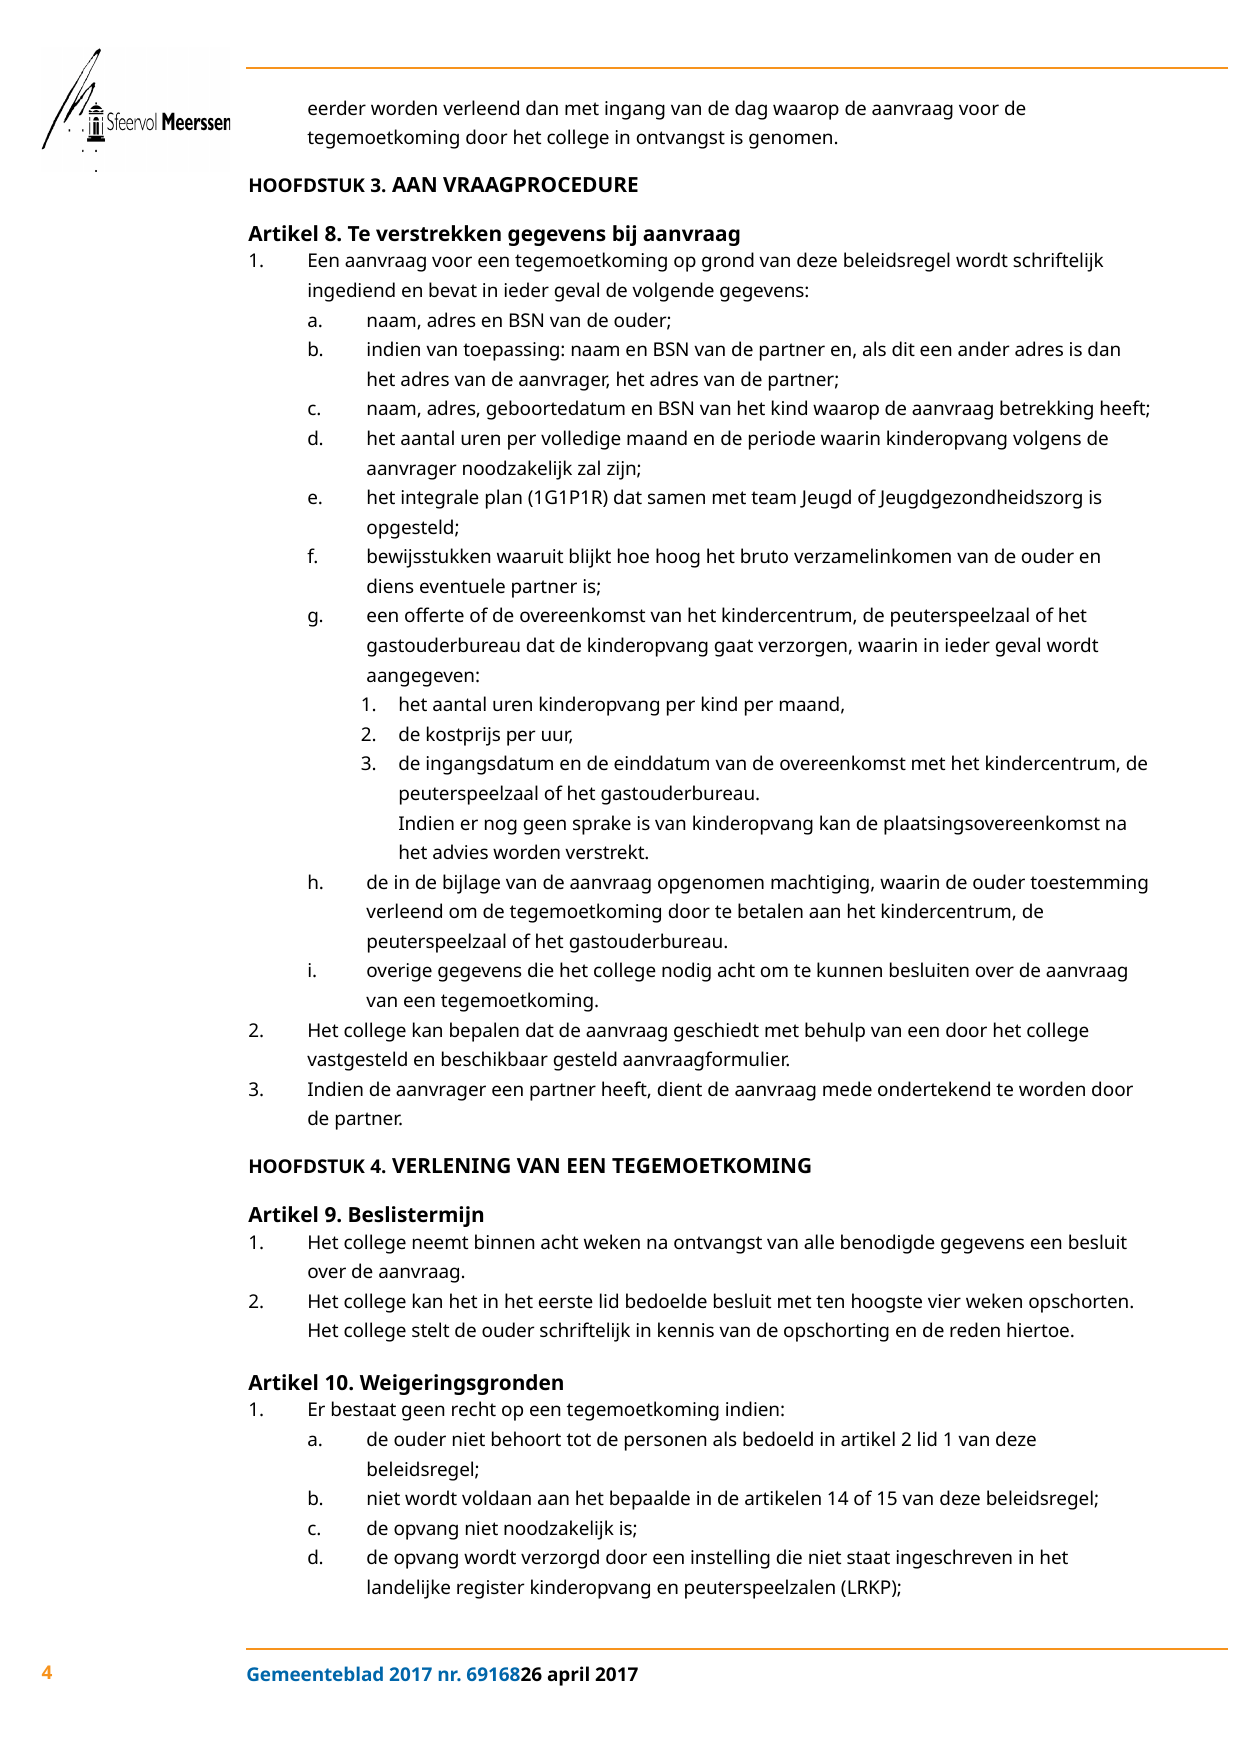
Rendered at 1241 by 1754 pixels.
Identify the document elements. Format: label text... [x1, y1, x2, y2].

list de ingangsdatum en de einddatum van de overeenkomst met het kindercentrum, de peuterspeelzaal of het gastouderbureau. [361, 751, 1152, 806]
list het aantal uren per volledige maand en de periode waarin kinderopvang volgens de aanvrager noodzakelijk zal zijn; [307, 425, 1152, 481]
list de opvang niet noodzakelijk is; [307, 1515, 1152, 1541]
text HOOFDSTUK 3. AAN VRAAGPROCEDURE [248, 170, 1152, 198]
list het aantal uren kinderopvang per kind per maand, [361, 691, 1152, 717]
list Er bestaat geen recht op een tegemoetkoming indien: [248, 1397, 1152, 1422]
list Het college kan bepalen dat de aanvraag geschiedt met behulp van een door het college vastgesteld en beschikbaar gesteld aanvraagformulier. [248, 1017, 1152, 1072]
list de ouder niet behoort tot de personen als bedoeld in artikel 2 lid 1 van deze beleidsregel; [307, 1426, 1152, 1481]
list indien van toepassing: naam en BSN van de partner en, als dit een ander adres is dan het adres van de aanvrager, het adres van de partner; [307, 336, 1152, 392]
text Artikel 10. Weigeringsgronden [248, 1368, 1152, 1397]
list Indien er nog geen sprake is van kinderopvang kan de plaatsingsovereenkomst na het advies worden verstrekt. [361, 810, 1152, 865]
text HOOFDSTUK 4. VERLENING VAN EEN TEGEMOETKOMING [248, 1151, 1152, 1180]
text Artikel 9. Beslistermijn [248, 1201, 1152, 1229]
list Het college kan het in het eerste lid bedoelde besluit met ten hoogste vier weken opschorten. Het college stelt de ouder schriftelijk in kennis van de opschorting en de reden hiertoe. [248, 1288, 1152, 1343]
list Een aanvraag voor een tegemoetkoming op grond van deze beleidsregel wordt schriftelijk ingediend en bevat in ieder geval de volgende gegevens: [248, 248, 1152, 303]
picture [41, 47, 231, 172]
list Indien de aanvrager een partner heeft, dient de aanvraag mede ondertekend te worden door de partner. [248, 1076, 1152, 1131]
list overige gegevens die het college nodig acht om te kunnen besluiten over de aanvraag van een tegemoetkoming. [307, 958, 1152, 1013]
list naam, adres, geboortedatum en BSN van het kind waarop de aanvraag betrekking heeft; [307, 396, 1152, 421]
list eerder worden verleend dan met ingang van de dag waarop de aanvraag voor de tegemoetkoming door het college in ontvangst is genomen. [248, 95, 1152, 150]
list de kostprijs per uur, [361, 721, 1152, 747]
list bewijsstukken waaruit blijkt hoe hoog het bruto verzamelinkomen van de ouder en diens eventuele partner is; [307, 543, 1152, 599]
list de in de bijlage van de aanvraag opgenomen machtiging, waarin de ouder toestemming verleend om de tegemoetkoming door te betalen aan het kindercentrum, de peuterspeelzaal of het gastouderbureau. [307, 869, 1152, 954]
list Het college neemt binnen acht weken na ontvangst van alle benodigde gegevens een besluit over de aanvraag. [248, 1229, 1152, 1284]
list niet wordt voldaan aan het bepaalde in de artikelen 14 of 15 van deze beleidsregel; [307, 1485, 1152, 1511]
list naam, adres en BSN van de ouder; [307, 307, 1152, 333]
list het integrale plan (1G1P1R) dat samen met team Jeugd of Jeugdgezondheidszorg is opgesteld; [307, 484, 1152, 540]
list de opvang wordt verzorgd door een instelling die niet staat ingeschreven in het landelijke register kinderopvang en peuterspeelzalen (LRKP); [307, 1544, 1152, 1600]
list een offerte of de overeenkomst van het kindercentrum, de peuterspeelzaal of het gastouderbureau dat de kinderopvang gaat verzorgen, waarin in ieder geval wordt aangegeven: [307, 603, 1152, 688]
text Artikel 8. Te verstrekken gegevens bij aanvraag [248, 219, 1152, 248]
